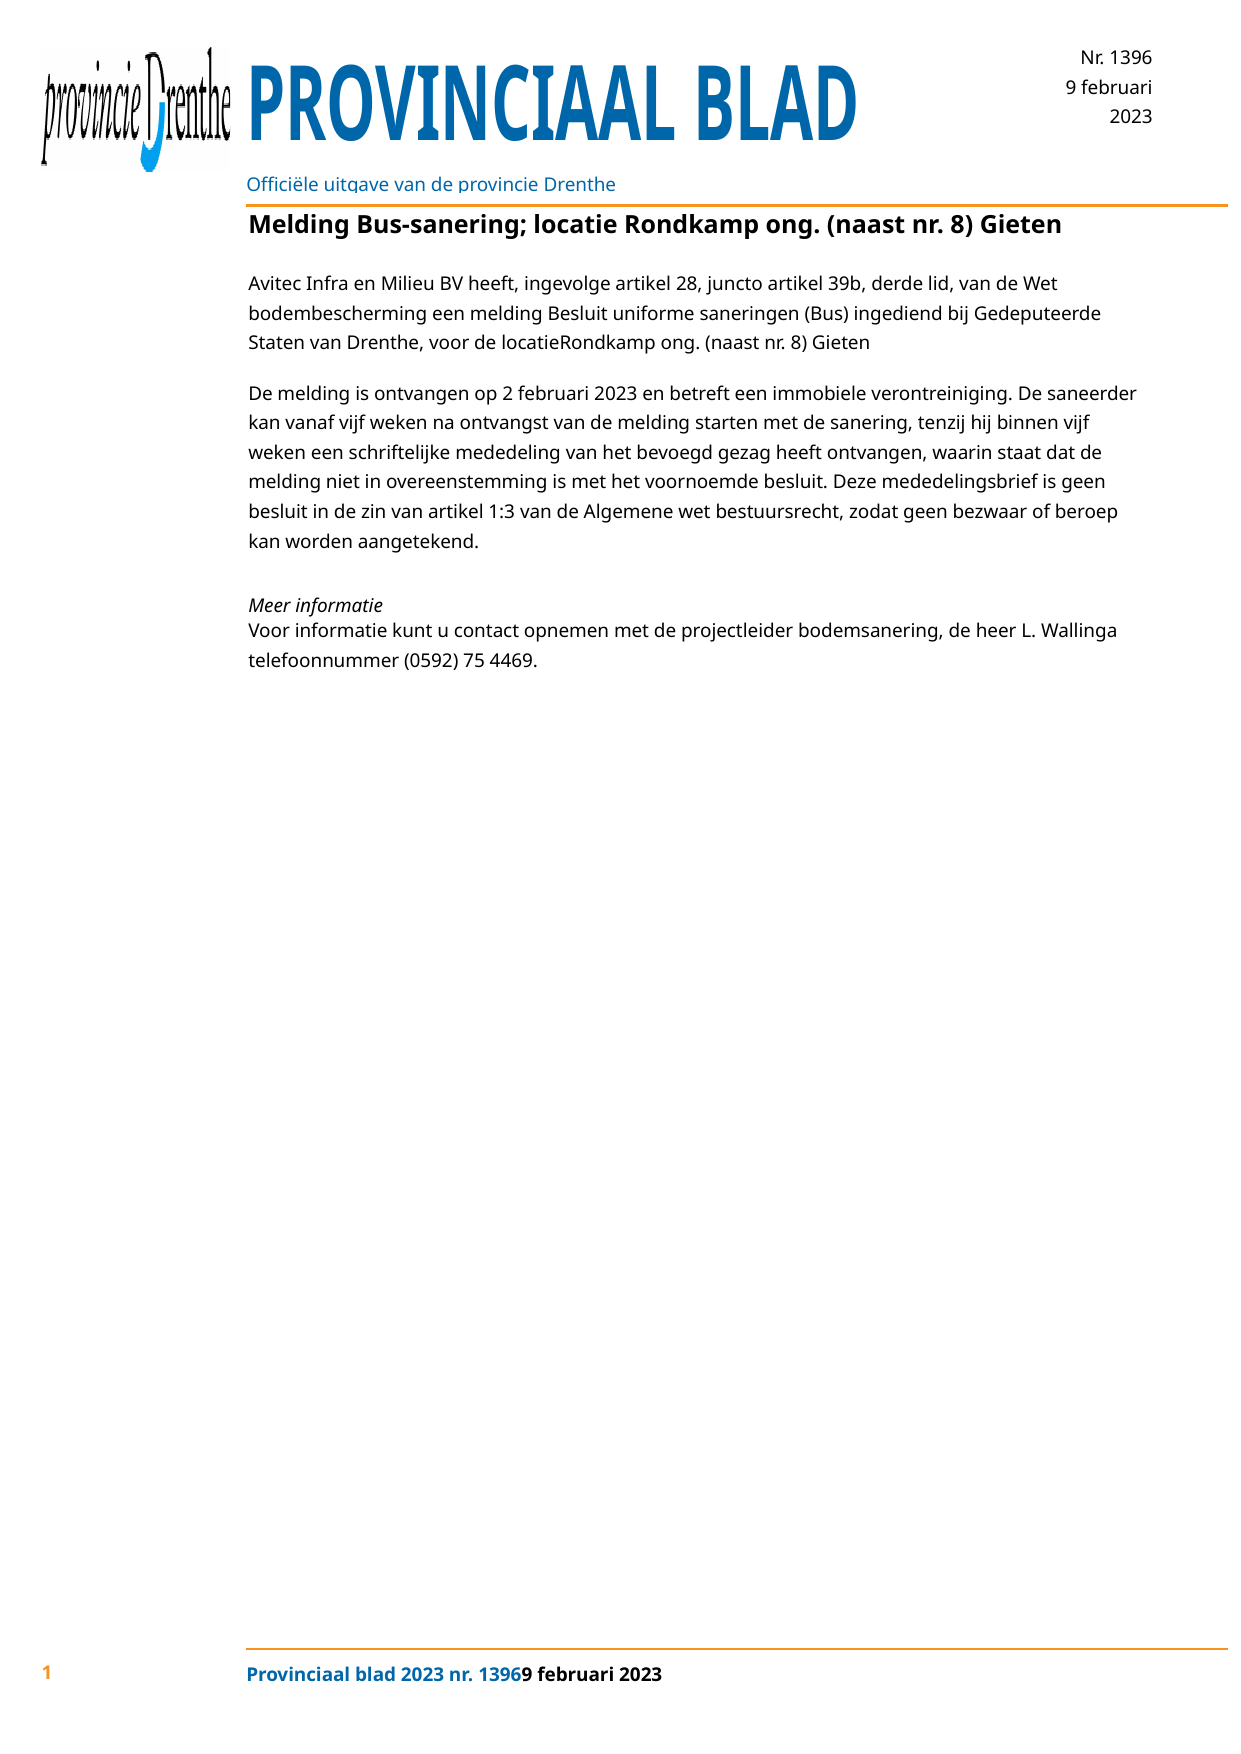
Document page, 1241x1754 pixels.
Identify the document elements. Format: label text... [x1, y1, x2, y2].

text De melding is ontvangen op 2 februari 2023 en betreft een immobiele verontreiniging. De saneerder kan vanaf vijf weken na ontvangst van de melding starten met de sanering, tenzij hij binnen vijf weken een schriftelijke mededeling van het bevoegd gezag heeft ontvangen, waarin staat dat de melding niet in overeenstemming is met het voornoemde besluit. Deze mededelingsbrief is geen besluit in de zin van artikel 1:3 van de Algemene wet bestuursrecht, zodat geen bezwaar of beroep kan worden aangetekend. [248, 380, 1152, 553]
text Voor informatie kunt u contact opnemen met de projectleider bodemsanering, de heer L. Wallinga telefoonnummer (0592) 75 4469. [248, 617, 1152, 673]
text Avitec Infra en Milieu BV heeft, ingevolge artikel 28, juncto artikel 39b, derde lid, van de Wet bodembescherming een melding Besluit uniforme saneringen (Bus) ingediend bij Gedeputeerde Staten van Drenthe, voor de locatieRondkamp ong. (naast nr. 8) Gieten [248, 270, 1152, 355]
text Meer informatie [248, 592, 1152, 617]
text Melding Bus-sanering; locatie Rondkamp ong. (naast nr. 8) Gieten [248, 207, 1152, 241]
picture [41, 47, 231, 172]
